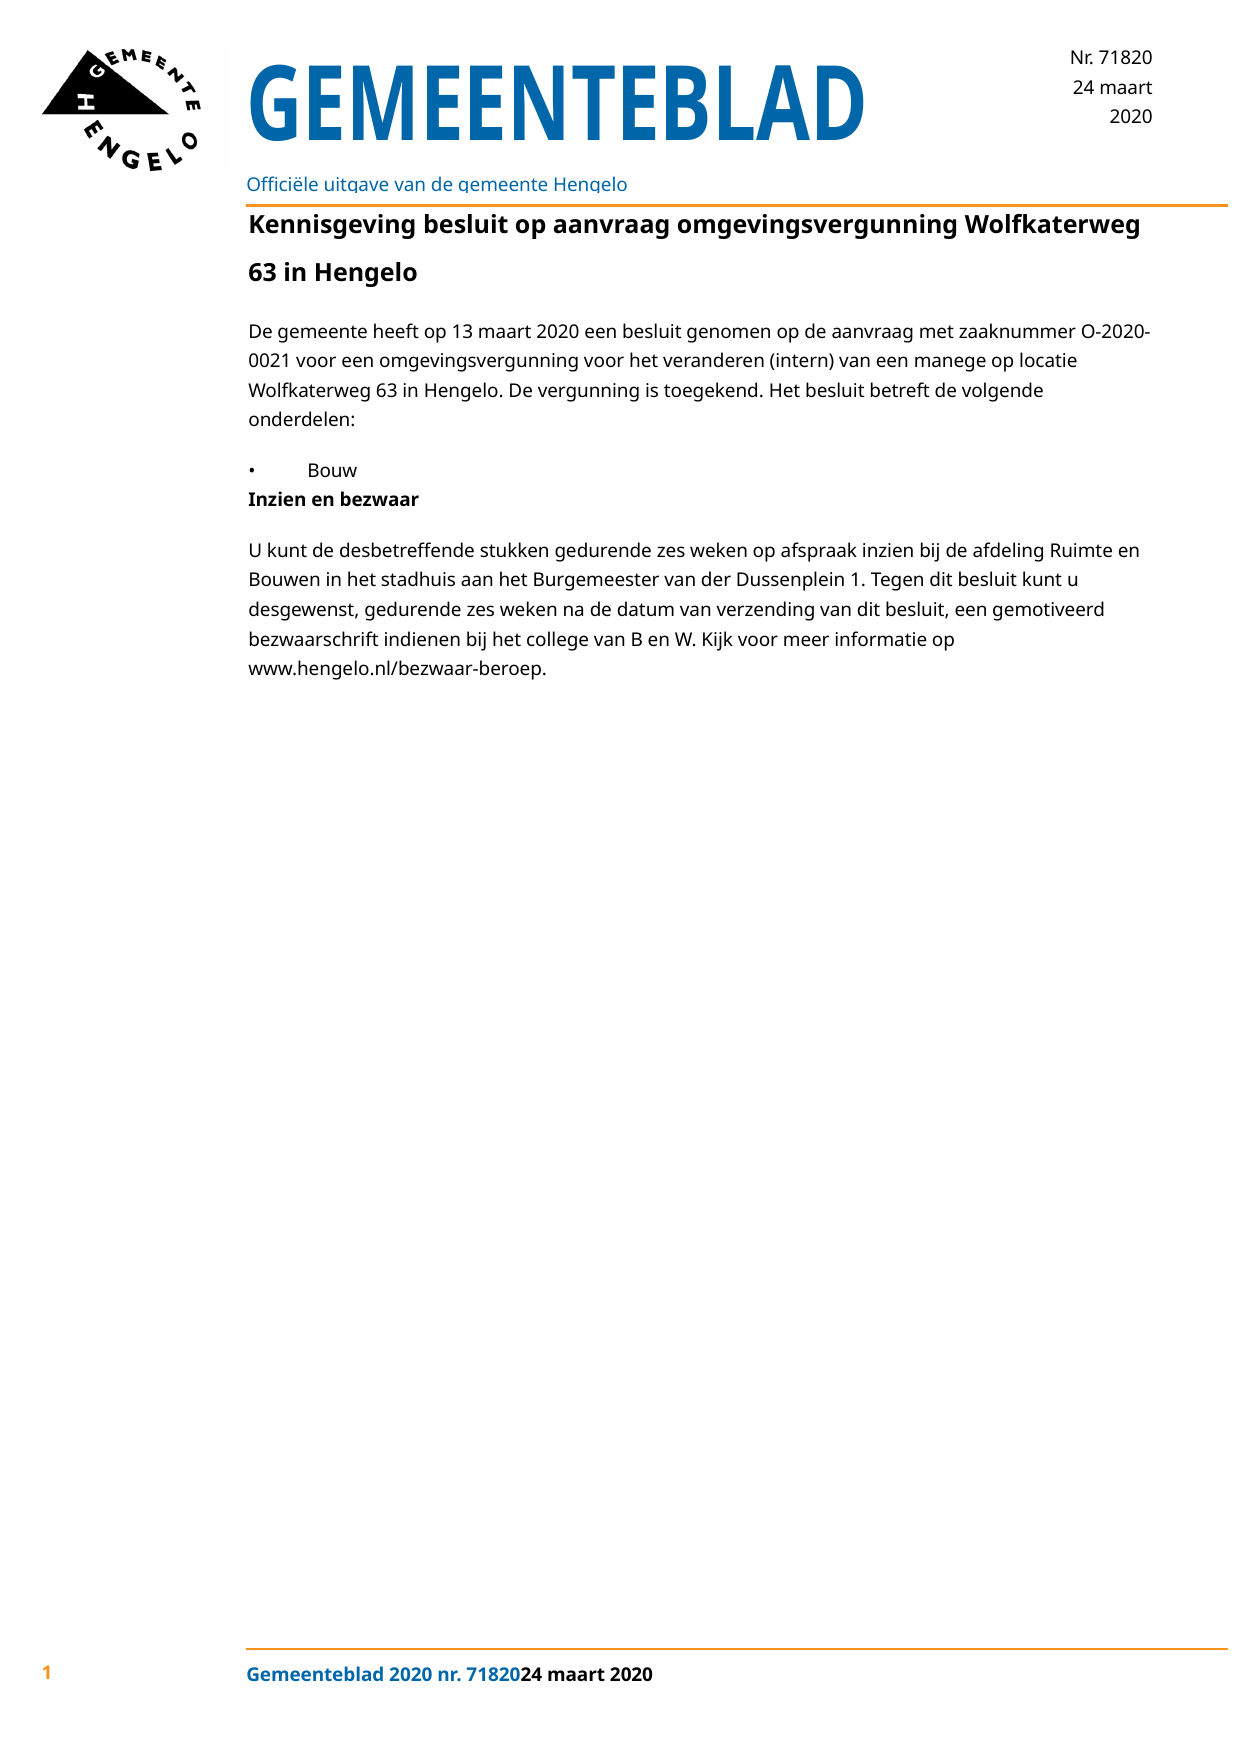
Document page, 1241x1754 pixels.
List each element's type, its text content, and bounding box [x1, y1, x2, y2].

text Inzien en bezwaar [248, 487, 1152, 512]
text Kennisgeving besluit op aanvraag omgevingsvergunning Wolfkaterweg 63 in Hengelo [248, 207, 1152, 288]
text U kunt de desbetreffende stukken gedurende zes weken op afspraak inzien bij de afdeling Ruimte en Bouwen in het stadhuis aan het Burgemeester van der Dussenplein 1. Tegen dit besluit kunt u desgewenst, gedurende zes weken na de datum van verzending van dit besluit, een gemotiveerd bezwaarschrift indienen bij het college van B en W. Kijk voor meer informatie op www.hengelo.nl/bezwaar-beroep. [248, 537, 1152, 681]
picture [41, 47, 231, 172]
list Bouw [248, 457, 1152, 483]
text De gemeente heeft op 13 maart 2020 een besluit genomen op de aanvraag met zaaknummer O-2020-0021 voor een omgevingsvergunning voor het veranderen (intern) van een manege op locatie Wolfkaterweg 63 in Hengelo. De vergunning is toegekend. Het besluit betreft de volgende onderdelen: [248, 318, 1152, 432]
